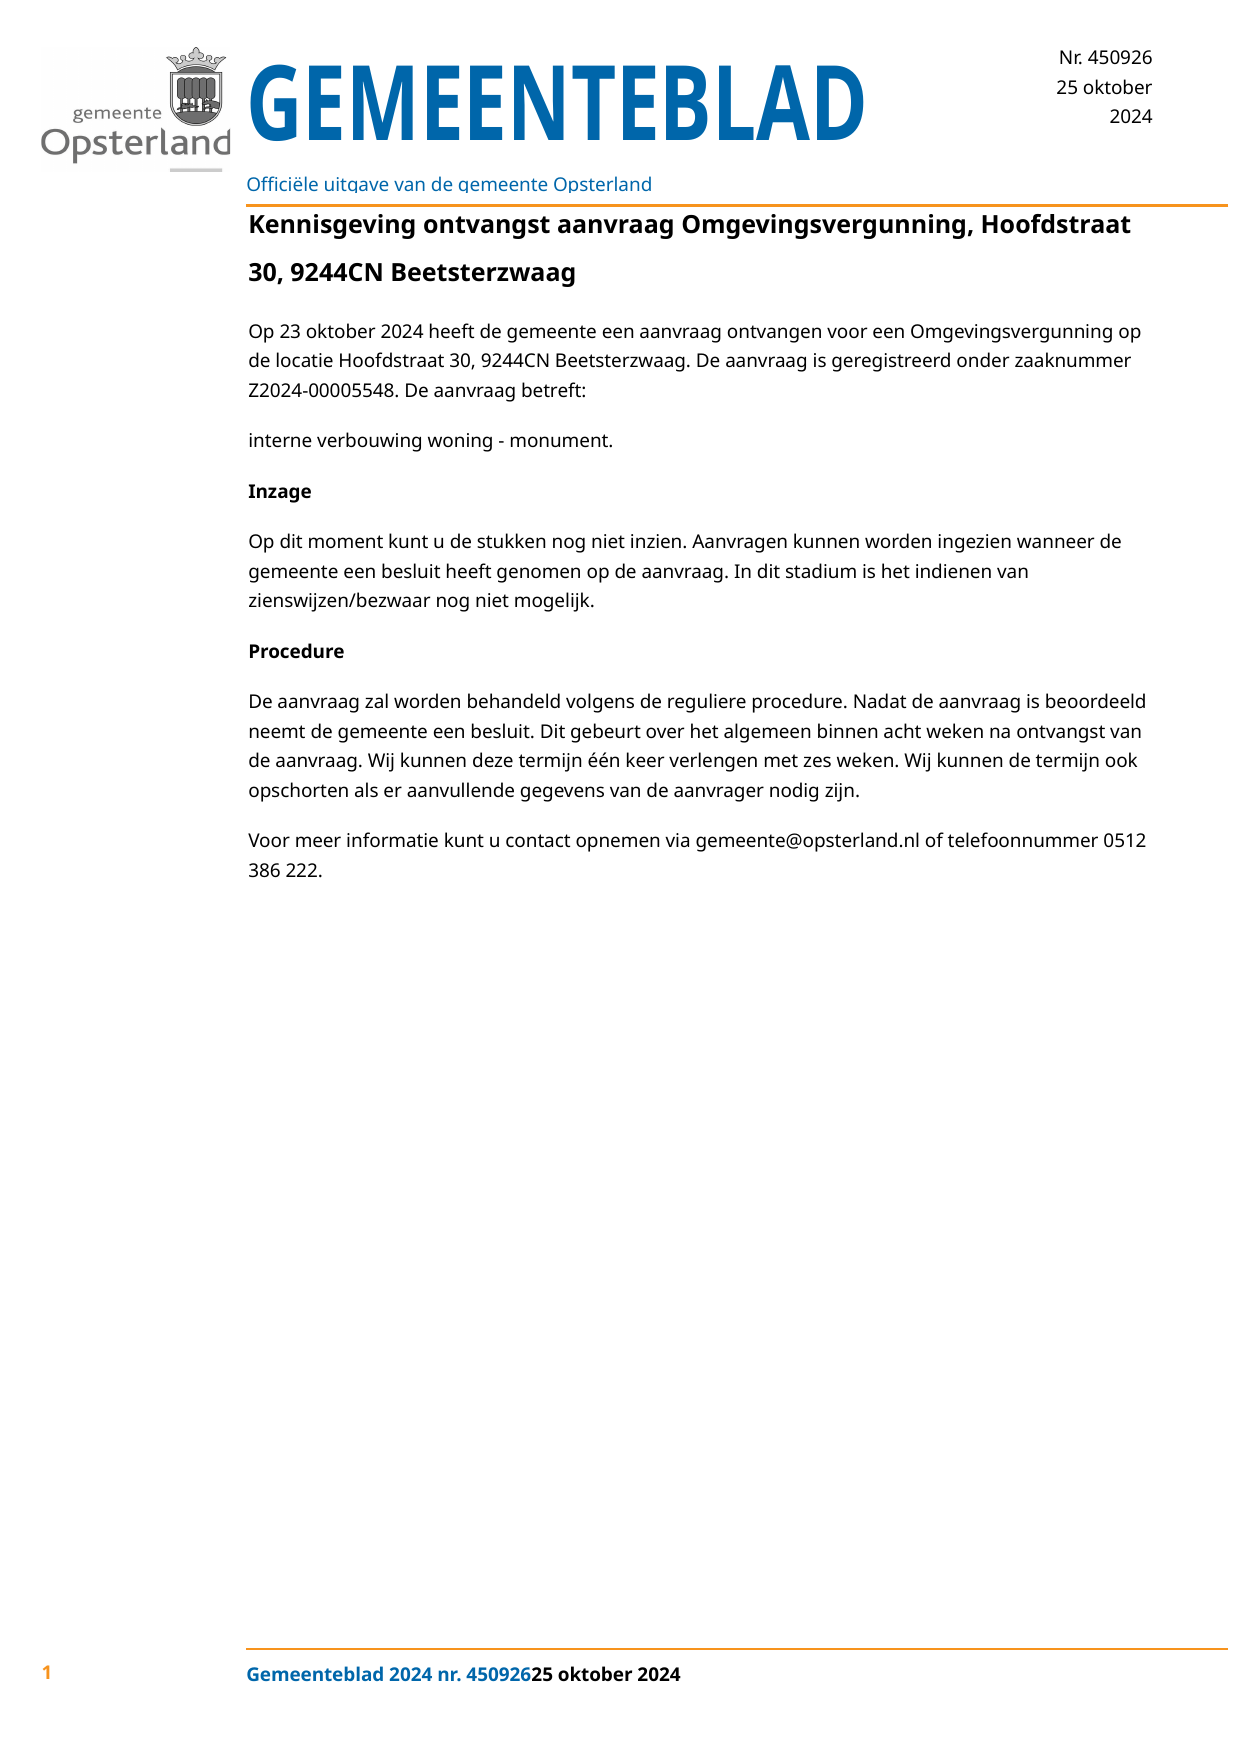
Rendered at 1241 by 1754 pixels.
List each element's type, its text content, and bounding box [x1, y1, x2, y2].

text Voor meer informatie kunt u contact opnemen via gemeente@opsterland.nl of telefoonnummer 0512 386 222. [248, 827, 1152, 883]
text Op dit moment kunt u de stukken nog niet inzien. Aanvragen kunnen worden ingezien wanneer de gemeente een besluit heeft genomen op de aanvraag. In dit stadium is het indienen van zienswijzen/bezwaar nog niet mogelijk. [248, 528, 1152, 613]
text Inzage [248, 478, 1152, 504]
text Op 23 oktober 2024 heeft de gemeente een aanvraag ontvangen voor een Omgevingsvergunning op de locatie Hoofdstraat 30, 9244CN Beetsterzwaag. De aanvraag is geregistreerd onder zaaknummer Z2024-00005548. De aanvraag betreft: [248, 318, 1152, 403]
text interne verbouwing woning - monument. [248, 427, 1152, 453]
text Procedure [248, 638, 1152, 664]
text De aanvraag zal worden behandeld volgens de reguliere procedure. Nadat de aanvraag is beoordeeld neemt de gemeente een besluit. Dit gebeurt over het algemeen binnen acht weken na ontvangst van de aanvraag. Wij kunnen deze termijn één keer verlengen met zes weken. Wij kunnen de termijn ook opschorten als er aanvullende gegevens van de aanvrager nodig zijn. [248, 688, 1152, 803]
text Kennisgeving ontvangst aanvraag Omgevingsvergunning, Hoofdstraat 30, 9244CN Beetsterzwaag [248, 207, 1152, 288]
picture [41, 47, 231, 172]
